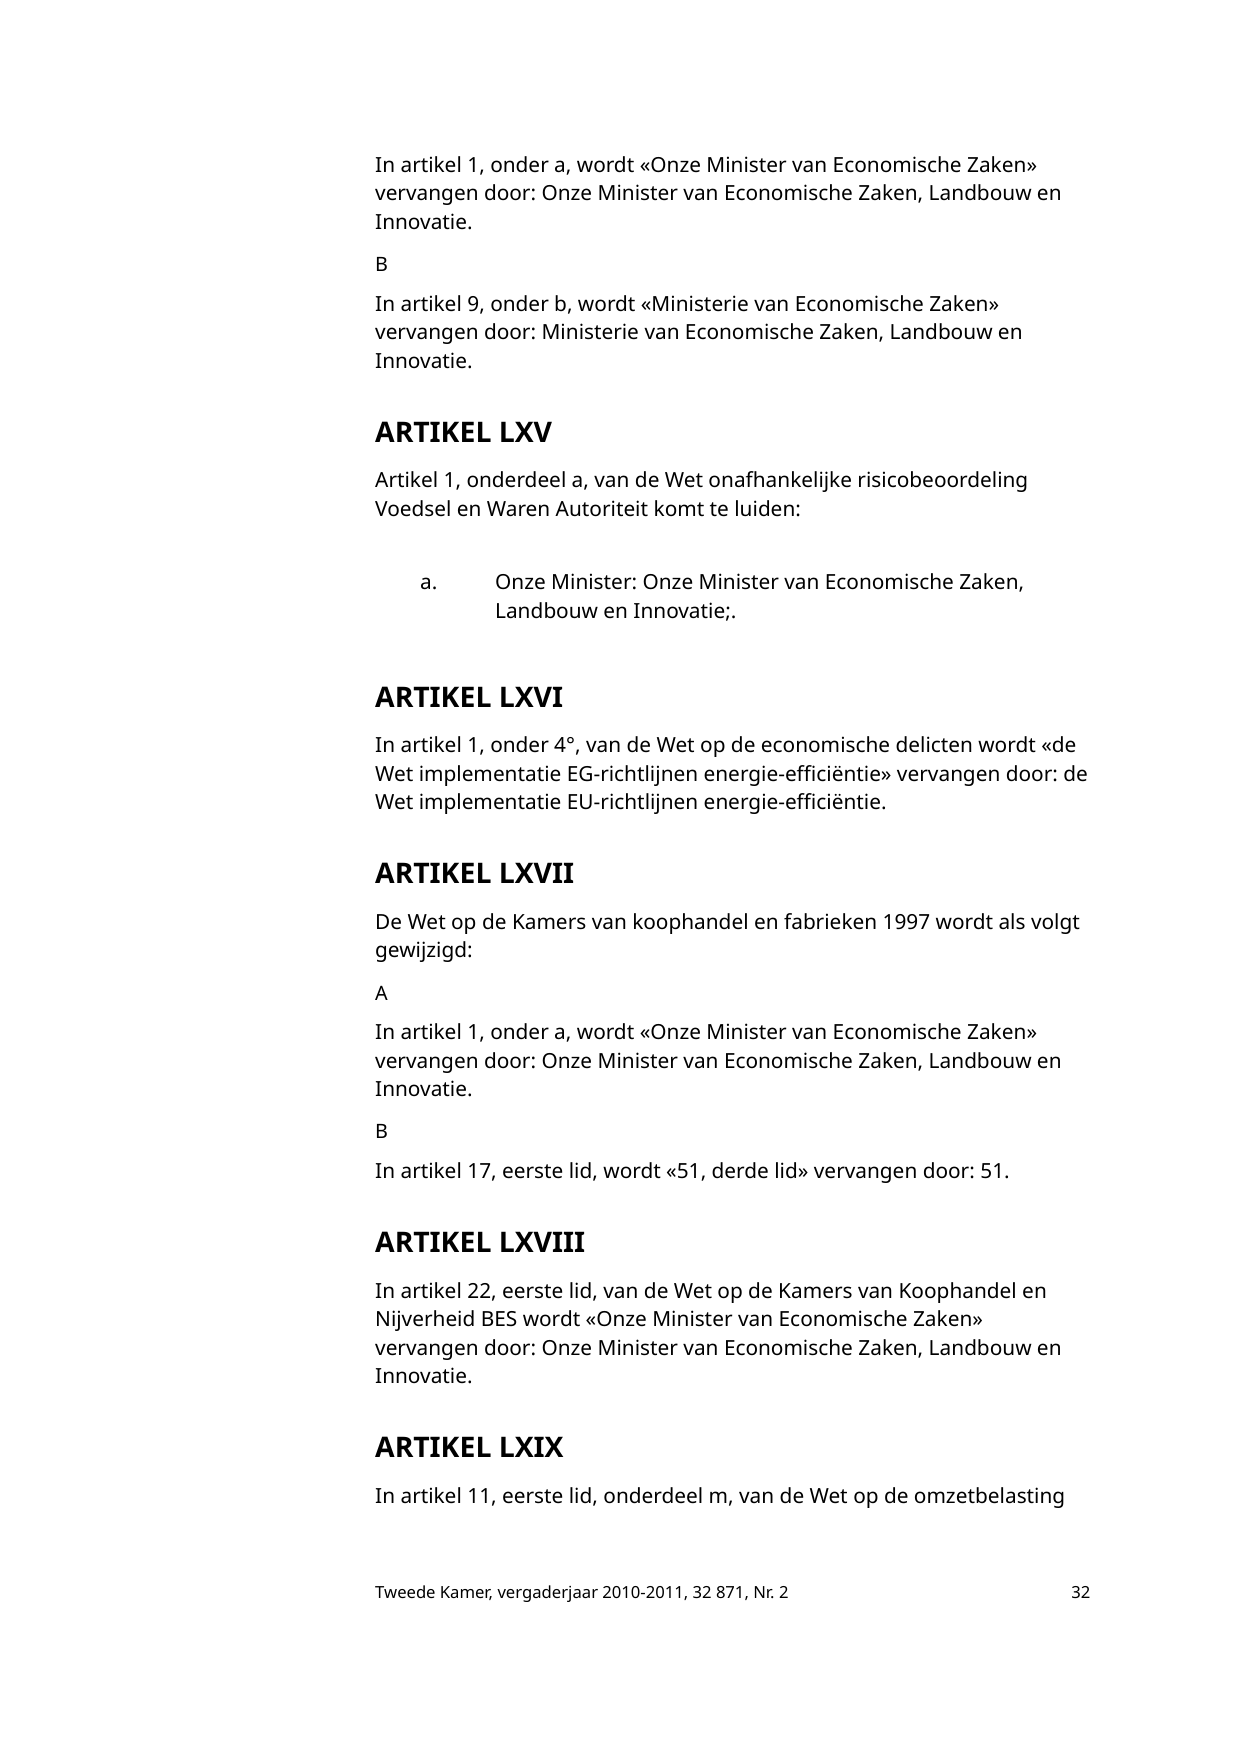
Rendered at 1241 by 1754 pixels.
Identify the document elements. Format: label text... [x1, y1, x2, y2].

list Onze Minister: Onze Minister van Economische Zaken, Landbouw en Innovatie;. [420, 567, 1090, 624]
text In artikel 1, onder 4°, van de Wet op de economische delicten wordt «de Wet implementatie EG-richtlijnen energie-efficiëntie» vervangen door: de Wet implementatie EU-richtlijnen energie-efficiëntie. [375, 730, 1090, 816]
text B [375, 1118, 1090, 1145]
text In artikel 1, onder a, wordt «Onze Minister van Economische Zaken» vervangen door: Onze Minister van Economische Zaken, Landbouw en Innovatie. [375, 150, 1090, 235]
text In artikel 22, eerste lid, van de Wet op de Kamers van Koophandel en Nijverheid BES wordt «Onze Minister van Economische Zaken» vervangen door: Onze Minister van Economische Zaken, Landbouw en Innovatie. [375, 1276, 1090, 1390]
text In artikel 1, onder a, wordt «Onze Minister van Economische Zaken» vervangen door: Onze Minister van Economische Zaken, Landbouw en Innovatie. [375, 1017, 1090, 1103]
subtitle ARTIKEL LXVIII [375, 1222, 1090, 1261]
text In artikel 9, onder b, wordt «Ministerie van Economische Zaken» vervangen door: Ministerie van Economische Zaken, Landbouw en Innovatie. [375, 289, 1090, 374]
subtitle ARTIKEL LXV [375, 412, 1090, 451]
text De Wet op de Kamers van koophandel en fabrieken 1997 wordt als volgt gewijzigd: [375, 907, 1090, 964]
text A [375, 979, 1090, 1006]
text In artikel 17, eerste lid, wordt «51, derde lid» vervangen door: 51. [375, 1157, 1090, 1185]
subtitle ARTIKEL LXVII [375, 853, 1090, 892]
subtitle ARTIKEL LXIX [375, 1427, 1090, 1466]
text B [375, 250, 1090, 277]
subtitle ARTIKEL LXVI [375, 677, 1090, 715]
text In artikel 11, eerste lid, onderdeel m, van de Wet op de omzetbelasting [375, 1481, 1090, 1509]
text Artikel 1, onderdeel a, van de Wet onafhankelijke risicobeoordeling Voedsel en Waren Autoriteit komt te luiden: [375, 466, 1090, 522]
